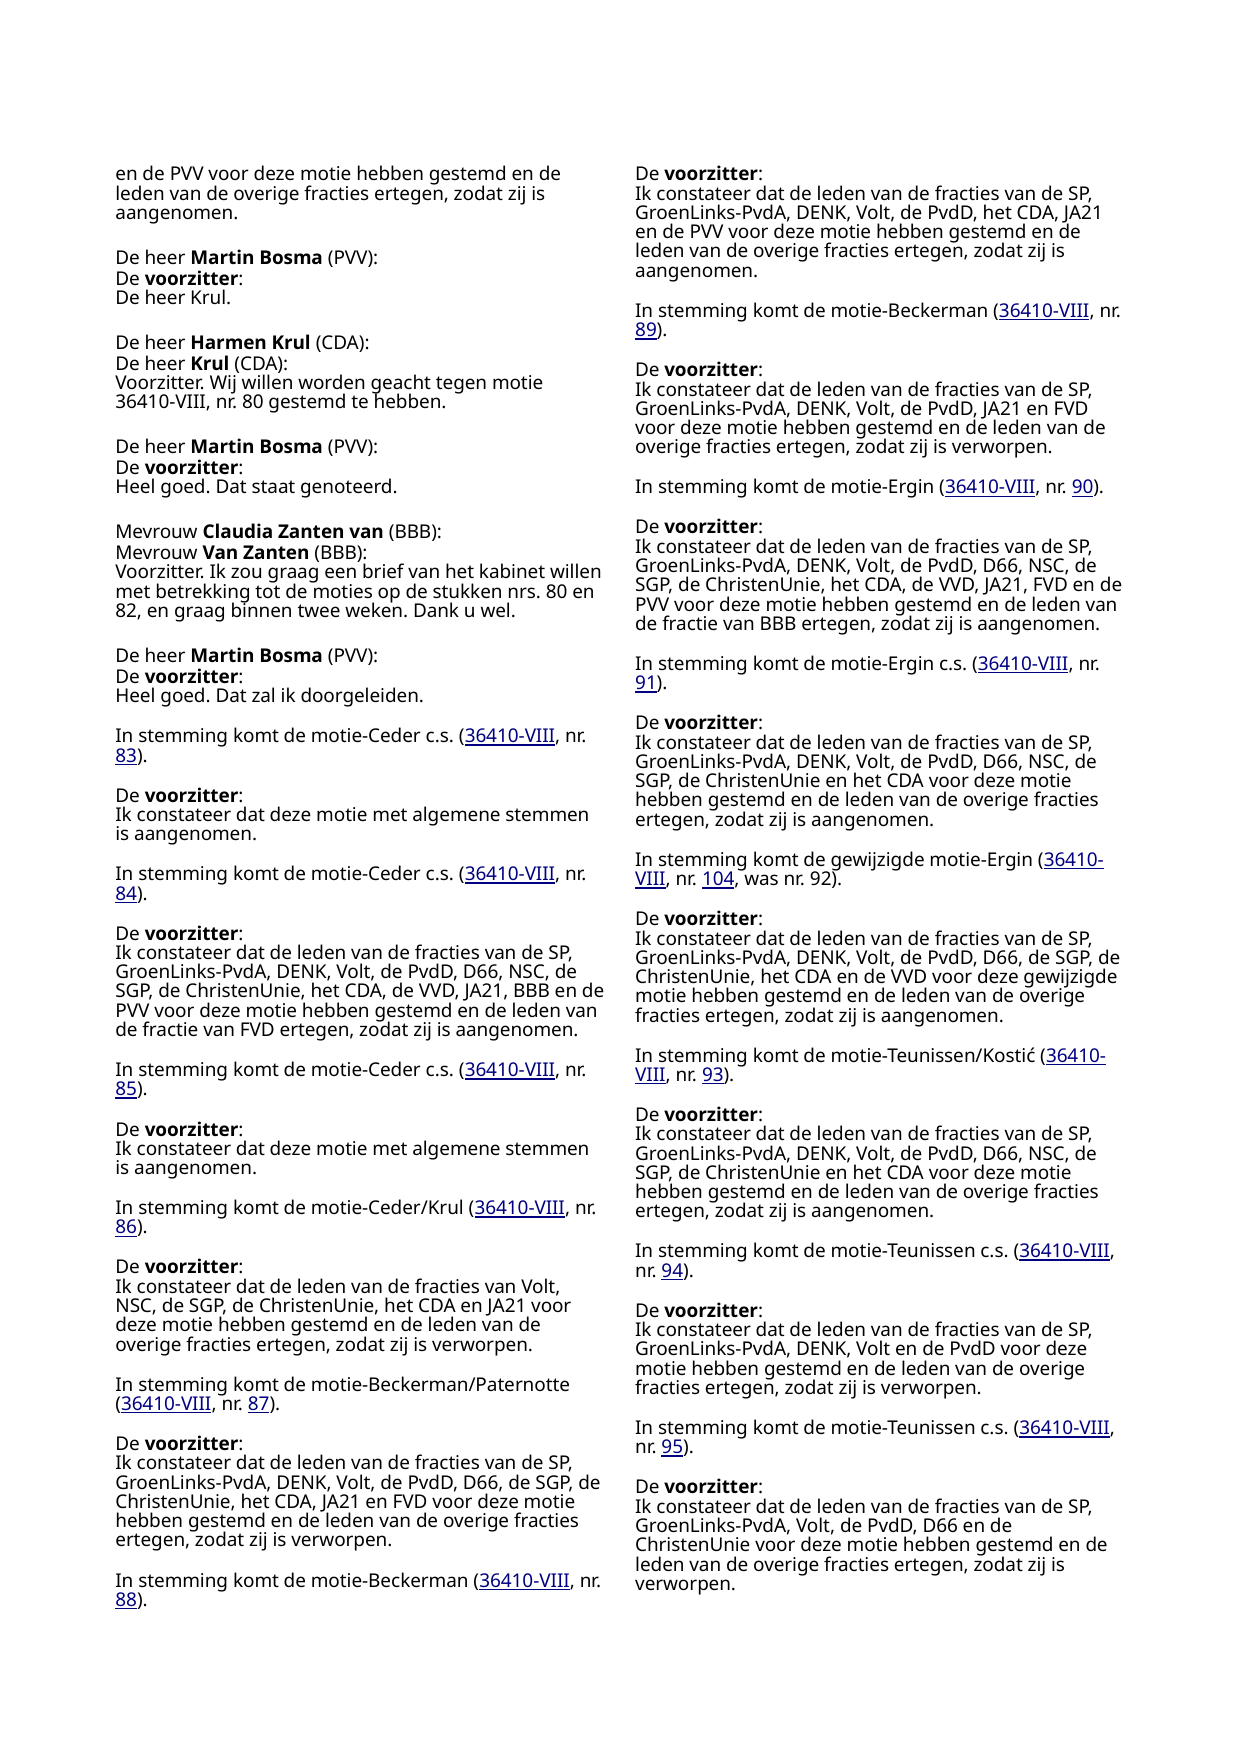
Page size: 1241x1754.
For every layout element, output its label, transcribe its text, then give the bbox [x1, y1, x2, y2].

text De heer Krul (CDA): [115, 355, 605, 374]
text De voorzitter: [115, 925, 605, 944]
text De voorzitter: [635, 910, 1125, 929]
text In stemming komt de motie-Ergin c.s. (36410-VIII, nr. 91). [635, 655, 1125, 693]
text De voorzitter: [635, 1478, 1125, 1498]
text De voorzitter: [635, 1106, 1125, 1125]
text De heer Martin Bosma (PVV): [115, 244, 605, 270]
text In stemming komt de motie-Ergin (36410-VIII, nr. 90). [635, 478, 1125, 498]
text In stemming komt de motie-Ceder c.s. (36410-VIII, nr. 84). [115, 865, 605, 904]
text De heer Harmen Krul (CDA): [115, 329, 605, 355]
text De voorzitter: [635, 518, 1125, 538]
text Voorzitter. Ik zou graag een brief van het kabinet willen met betrekking tot de moties op de stukken nrs. 80 en 82, en graag binnen twee weken. Dank u wel. [115, 563, 605, 621]
text De voorzitter: [115, 1121, 605, 1140]
text In stemming komt de gewijzigde motie-Ergin (36410-VIII, nr. 104, was nr. 92). [635, 851, 1125, 889]
text Ik constateer dat de leden van de fracties van de SP, GroenLinks-PvdA, DENK, Volt, de PvdD, JA21 en FVD voor deze motie hebben gestemd en de leden van de overige fracties ertegen, zodat zij is verworpen. [635, 381, 1125, 458]
text Ik constateer dat de leden van de fracties van de SP, GroenLinks-PvdA, DENK, Volt, de PvdD, D66, NSC, de SGP, de ChristenUnie, het CDA, de VVD, JA21, BBB en de PVV voor deze motie hebben gestemd en de leden van de fractie van FVD ertegen, zodat zij is aangenomen. [115, 944, 605, 1040]
text In stemming komt de motie-Beckerman (36410-VIII, nr. 88). [115, 1572, 605, 1610]
text De voorzitter: [115, 787, 605, 806]
text In stemming komt de motie-Teunissen/Kostić (36410-VIII, nr. 93). [635, 1047, 1125, 1085]
text Ik constateer dat de leden van de fracties van de SP, GroenLinks-PvdA, DENK, Volt, de PvdD, D66, NSC, de SGP, de ChristenUnie en het CDA voor deze motie hebben gestemd en de leden van de overige fracties ertegen, zodat zij is aangenomen. [635, 734, 1125, 830]
text In stemming komt de motie-Beckerman (36410-VIII, nr. 89). [635, 302, 1125, 340]
text De voorzitter: [635, 361, 1125, 381]
text en de PVV voor deze motie hebben gestemd en de leden van de overige fracties ertegen, zodat zij is aangenomen. [115, 165, 605, 223]
text Mevrouw Claudia Zanten van (BBB): [115, 518, 605, 544]
text De voorzitter: [115, 1258, 605, 1278]
text In stemming komt de motie-Beckerman/Paternotte (36410-VIII, nr. 87). [115, 1376, 605, 1414]
text De voorzitter: [635, 1302, 1125, 1321]
text De heer Martin Bosma (PVV): [115, 433, 605, 459]
text In stemming komt de motie-Teunissen c.s. (36410-VIII, nr. 95). [635, 1419, 1125, 1458]
text Ik constateer dat de leden van de fracties van de SP, GroenLinks-PvdA, DENK, Volt, de PvdD, D66, NSC, de SGP, de ChristenUnie, het CDA, de VVD, JA21, FVD en de PVV voor deze motie hebben gestemd en de leden van de fractie van BBB ertegen, zodat zij is aangenomen. [635, 538, 1125, 634]
text De voorzitter: [115, 1435, 605, 1454]
text In stemming komt de motie-Ceder c.s. (36410-VIII, nr. 83). [115, 727, 605, 766]
text Ik constateer dat deze motie met algemene stemmen is aangenomen. [115, 1140, 605, 1178]
text Ik constateer dat de leden van de fracties van de SP, GroenLinks-PvdA, DENK, Volt, de PvdD, D66, de SGP, de ChristenUnie, het CDA en de VVD voor deze gewijzigde motie hebben gestemd en de leden van de overige fracties ertegen, zodat zij is aangenomen. [635, 929, 1125, 1026]
text Ik constateer dat de leden van de fracties van de SP, GroenLinks-PvdA, Volt, de PvdD, D66 en de ChristenUnie voor deze motie hebben gestemd en de leden van de overige fracties ertegen, zodat zij is verworpen. [635, 1498, 1125, 1594]
text In stemming komt de motie-Ceder/Krul (36410-VIII, nr. 86). [115, 1199, 605, 1238]
text Ik constateer dat de leden van de fracties van de SP, GroenLinks-PvdA, DENK, Volt, de PvdD, D66, NSC, de SGP, de ChristenUnie en het CDA voor deze motie hebben gestemd en de leden van de overige fracties ertegen, zodat zij is aangenomen. [635, 1125, 1125, 1222]
text Ik constateer dat de leden van de fracties van de SP, GroenLinks-PvdA, DENK, Volt, de PvdD, D66, de SGP, de ChristenUnie, het CDA, JA21 en FVD voor deze motie hebben gestemd en de leden van de overige fracties ertegen, zodat zij is verworpen. [115, 1454, 605, 1551]
text Ik constateer dat de leden van de fracties van de SP, GroenLinks-PvdA, DENK, Volt en de PvdD voor deze motie hebben gestemd en de leden van de overige fracties ertegen, zodat zij is verworpen. [635, 1321, 1125, 1398]
text De heer Martin Bosma (PVV): [115, 642, 605, 668]
text Heel goed. Dat zal ik doorgeleiden. [115, 687, 605, 706]
text Heel goed. Dat staat genoteerd. [115, 478, 605, 498]
text Ik constateer dat de leden van de fracties van Volt, NSC, de SGP, de ChristenUnie, het CDA en JA21 voor deze motie hebben gestemd en de leden van de overige fracties ertegen, zodat zij is verworpen. [115, 1278, 605, 1355]
text De voorzitter: [115, 668, 605, 687]
text In stemming komt de motie-Ceder c.s. (36410-VIII, nr. 85). [115, 1061, 605, 1100]
text Voorzitter. Wij willen worden geacht tegen motie 36410-VIII, nr. 80 gestemd te hebben. [115, 374, 605, 413]
text De voorzitter: [115, 459, 605, 478]
text Ik constateer dat deze motie met algemene stemmen is aangenomen. [115, 806, 605, 844]
text In stemming komt de motie-Teunissen c.s. (36410-VIII, nr. 94). [635, 1242, 1125, 1281]
text Mevrouw Van Zanten (BBB): [115, 544, 605, 563]
text De voorzitter: [635, 165, 1125, 185]
text De voorzitter: [635, 714, 1125, 734]
text Ik constateer dat de leden van de fracties van de SP, GroenLinks-PvdA, DENK, Volt, de PvdD, het CDA, JA21 en de PVV voor deze motie hebben gestemd en de leden van de overige fracties ertegen, zodat zij is aangenomen. [635, 185, 1125, 281]
text De voorzitter: [115, 270, 605, 289]
text De heer Krul. [115, 289, 605, 308]
